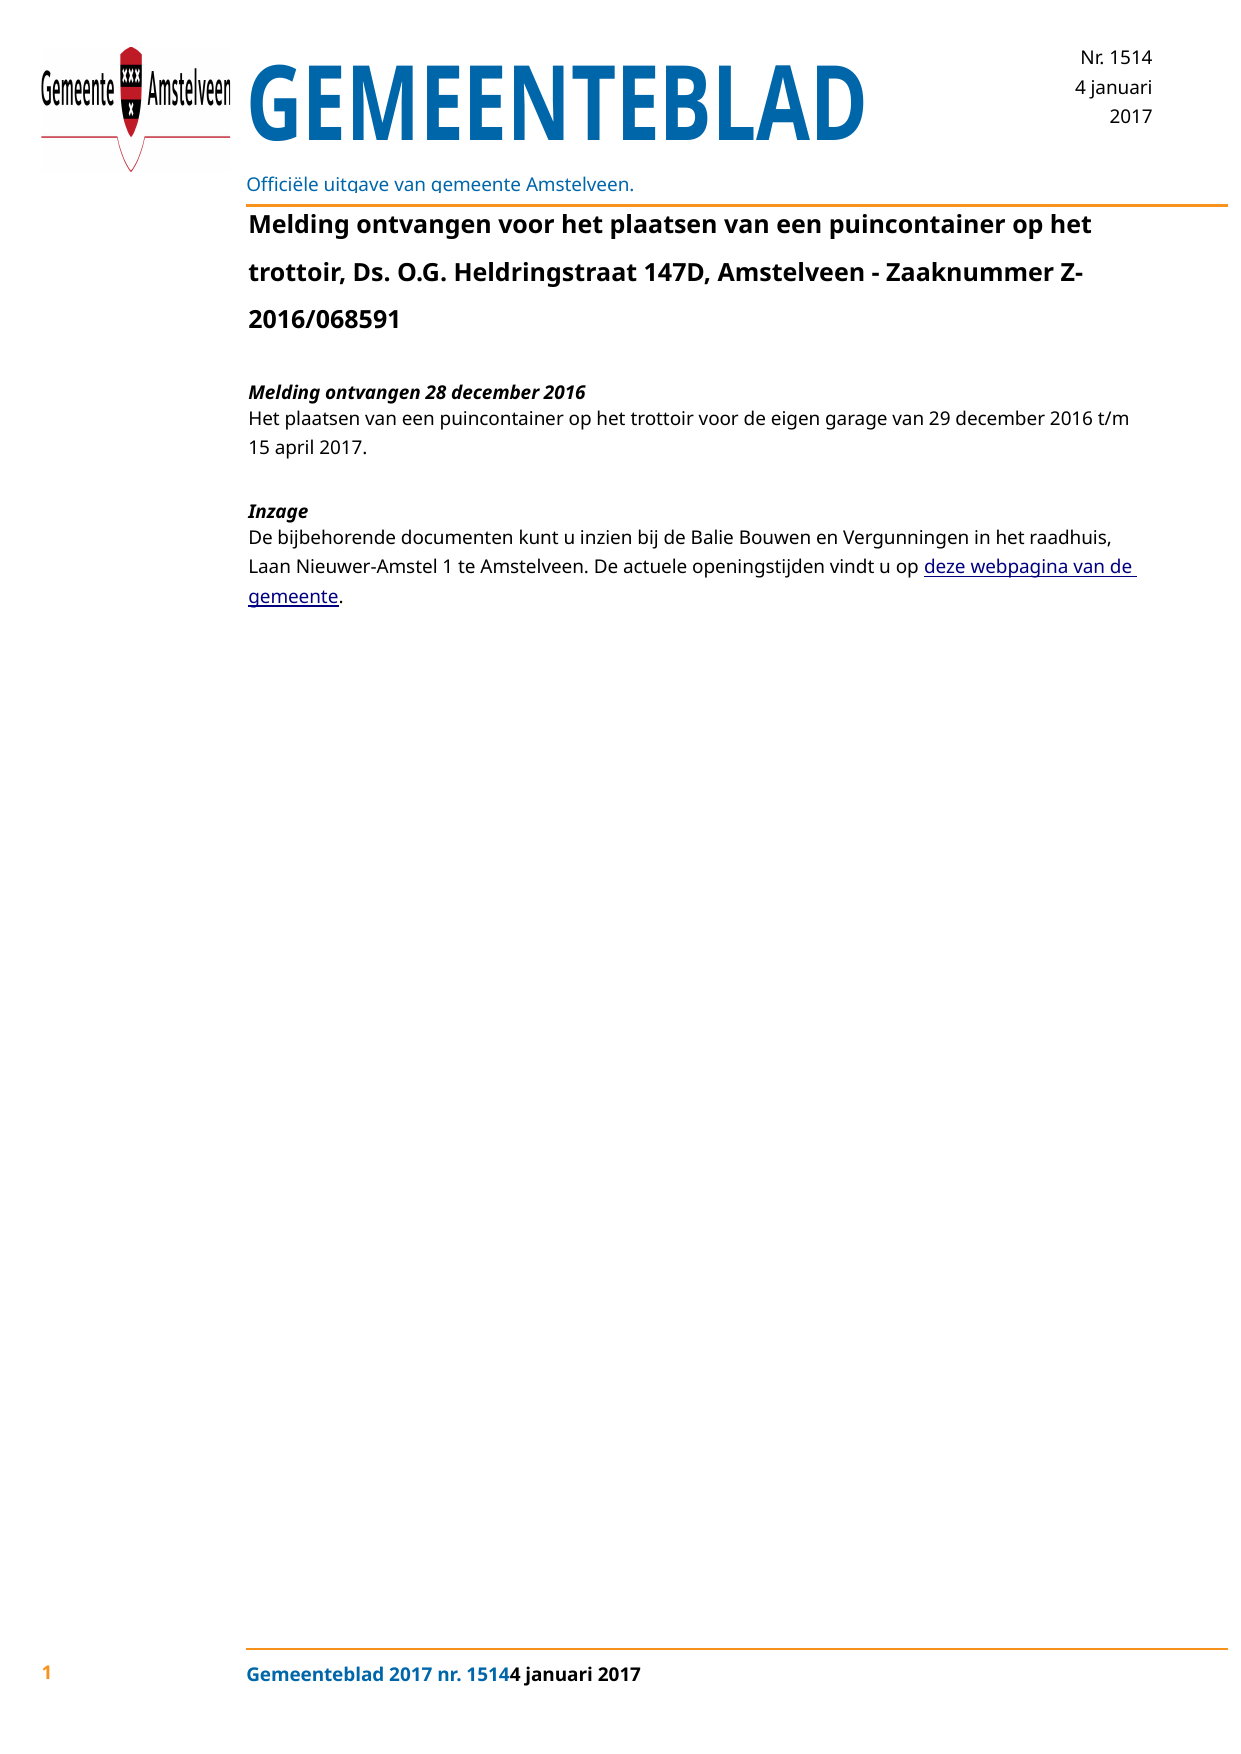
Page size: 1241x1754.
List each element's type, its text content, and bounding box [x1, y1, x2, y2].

text Inzage [248, 498, 1152, 524]
text De bijbehorende documenten kunt u inzien bij de Balie Bouwen en Vergunningen in het raadhuis, Laan Nieuwer-Amstel 1 te Amstelveen. De actuele openingstijden vindt u op deze webpagina van de gemeente. [248, 524, 1152, 609]
text Melding ontvangen 28 december 2016 [248, 379, 1152, 405]
text Het plaatsen van een puincontainer op het trottoir voor de eigen garage van 29 december 2016 t/m 15 april 2017. [248, 405, 1152, 460]
picture [41, 47, 231, 172]
text Melding ontvangen voor het plaatsen van een puincontainer op het trottoir, Ds. O.G. Heldringstraat 147D, Amstelveen - Zaaknummer Z-2016/068591 [248, 207, 1152, 336]
